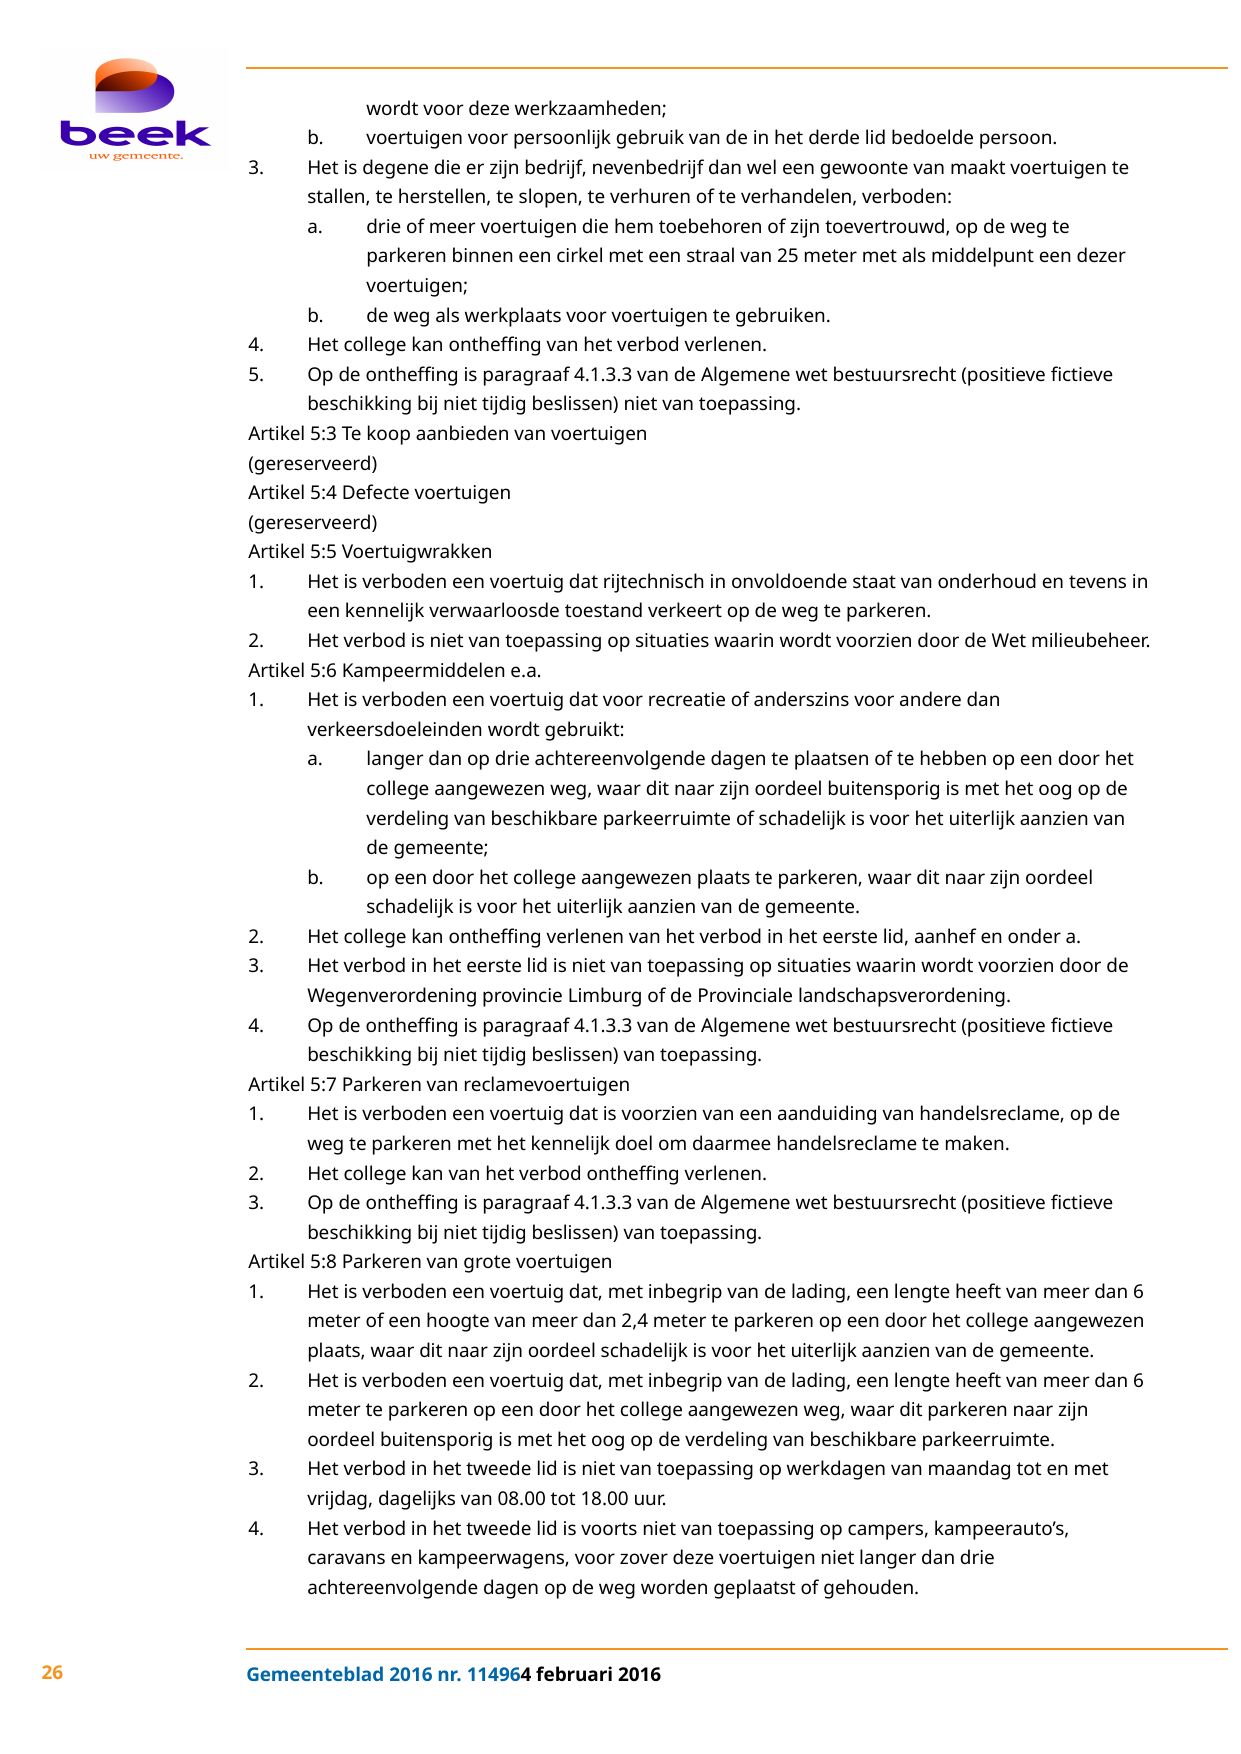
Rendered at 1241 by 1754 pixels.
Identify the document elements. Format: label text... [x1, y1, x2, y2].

list voertuigen voor persoonlijk gebruik van de in het derde lid bedoelde persoon. [307, 124, 1152, 150]
text Artikel 5:6 Kampeermiddelen e.a. [248, 657, 1152, 683]
text Artikel 5:7 Parkeren van reclamevoertuigen [248, 1071, 1152, 1097]
list Het is degene die er zijn bedrijf, nevenbedrijf dan wel een gewoonte van maakt voertuigen te stallen, te herstellen, te slopen, te verhuren of te verhandelen, verboden: [248, 154, 1152, 209]
list Het college kan van het verbod ontheffing verlenen. [248, 1160, 1152, 1186]
text Artikel 5:5 Voertuigwrakken [248, 538, 1152, 564]
text (gereserveerd) [248, 509, 1152, 535]
list de weg als werkplaats voor voertuigen te gebruiken. [307, 302, 1152, 328]
list Op de ontheffing is paragraaf 4.1.3.3 van de Algemene wet bestuursrecht (positieve fictieve beschikking bij niet tijdig beslissen) van toepassing. [248, 1189, 1152, 1245]
text Artikel 5:4 Defecte voertuigen [248, 479, 1152, 505]
list Het is verboden een voertuig dat rijtechnisch in onvoldoende staat van onderhoud en tevens in een kennelijk verwaarloosde toestand verkeert op de weg te parkeren. [248, 568, 1152, 623]
list Op de ontheffing is paragraaf 4.1.3.3 van de Algemene wet bestuursrecht (positieve fictieve beschikking bij niet tijdig beslissen) niet van toepassing. [248, 361, 1152, 416]
list Het verbod in het eerste lid is niet van toepassing op situaties waarin wordt voorzien door de Wegenverordening provincie Limburg of de Provinciale landschapsverordening. [248, 953, 1152, 1008]
list Het is verboden een voertuig dat, met inbegrip van de lading, een lengte heeft van meer dan 6 meter te parkeren op een door het college aangewezen weg, waar dit parkeren naar zijn oordeel buitensporig is met het oog op de verdeling van beschikbare parkeerruimte. [248, 1367, 1152, 1452]
list Op de ontheffing is paragraaf 4.1.3.3 van de Algemene wet bestuursrecht (positieve fictieve beschikking bij niet tijdig beslissen) van toepassing. [248, 1012, 1152, 1067]
list langer dan op drie achtereenvolgende dagen te plaatsen of te hebben op een door het college aangewezen weg, waar dit naar zijn oordeel buitensporig is met het oog op de verdeling van beschikbare parkeerruimte of schadelijk is voor het uiterlijk aanzien van de gemeente; [307, 746, 1152, 860]
list Het is verboden een voertuig dat, met inbegrip van de lading, een lengte heeft van meer dan 6 meter of een hoogte van meer dan 2,4 meter te parkeren op een door het college aangewezen plaats, waar dit naar zijn oordeel schadelijk is voor het uiterlijk aanzien van de gemeente. [248, 1278, 1152, 1363]
text (gereserveerd) [248, 450, 1152, 476]
list wordt voor deze werkzaamheden; [307, 95, 1152, 121]
text Artikel 5:3 Te koop aanbieden van voertuigen [248, 420, 1152, 446]
list Het is verboden een voertuig dat voor recreatie of anderszins voor andere dan verkeersdoeleinden wordt gebruikt: [248, 686, 1152, 742]
list drie of meer voertuigen die hem toebehoren of zijn toevertrouwd, op de weg te parkeren binnen een cirkel met een straal van 25 meter met als middelpunt een dezer voertuigen; [307, 213, 1152, 298]
list Het verbod in het tweede lid is voorts niet van toepassing op campers, kampeerauto’s, caravans en kampeerwagens, voor zover deze voertuigen niet langer dan drie achtereenvolgende dagen op de weg worden geplaatst of gehouden. [248, 1515, 1152, 1600]
picture [41, 47, 231, 172]
list op een door het college aangewezen plaats te parkeren, waar dit naar zijn oordeel schadelijk is voor het uiterlijk aanzien van de gemeente. [307, 864, 1152, 919]
list Het verbod is niet van toepassing op situaties waarin wordt voorzien door de Wet milieubeheer. [248, 627, 1152, 653]
text Artikel 5:8 Parkeren van grote voertuigen [248, 1248, 1152, 1274]
list Het college kan ontheffing verlenen van het verbod in het eerste lid, aanhef en onder a. [248, 923, 1152, 949]
list Het verbod in het tweede lid is niet van toepassing op werkdagen van maandag tot en met vrijdag, dagelijks van 08.00 tot 18.00 uur. [248, 1456, 1152, 1511]
list Het is verboden een voertuig dat is voorzien van een aanduiding van handelsreclame, op de weg te parkeren met het kennelijk doel om daarmee handelsreclame te maken. [248, 1101, 1152, 1156]
list Het college kan ontheffing van het verbod verlenen. [248, 331, 1152, 357]
